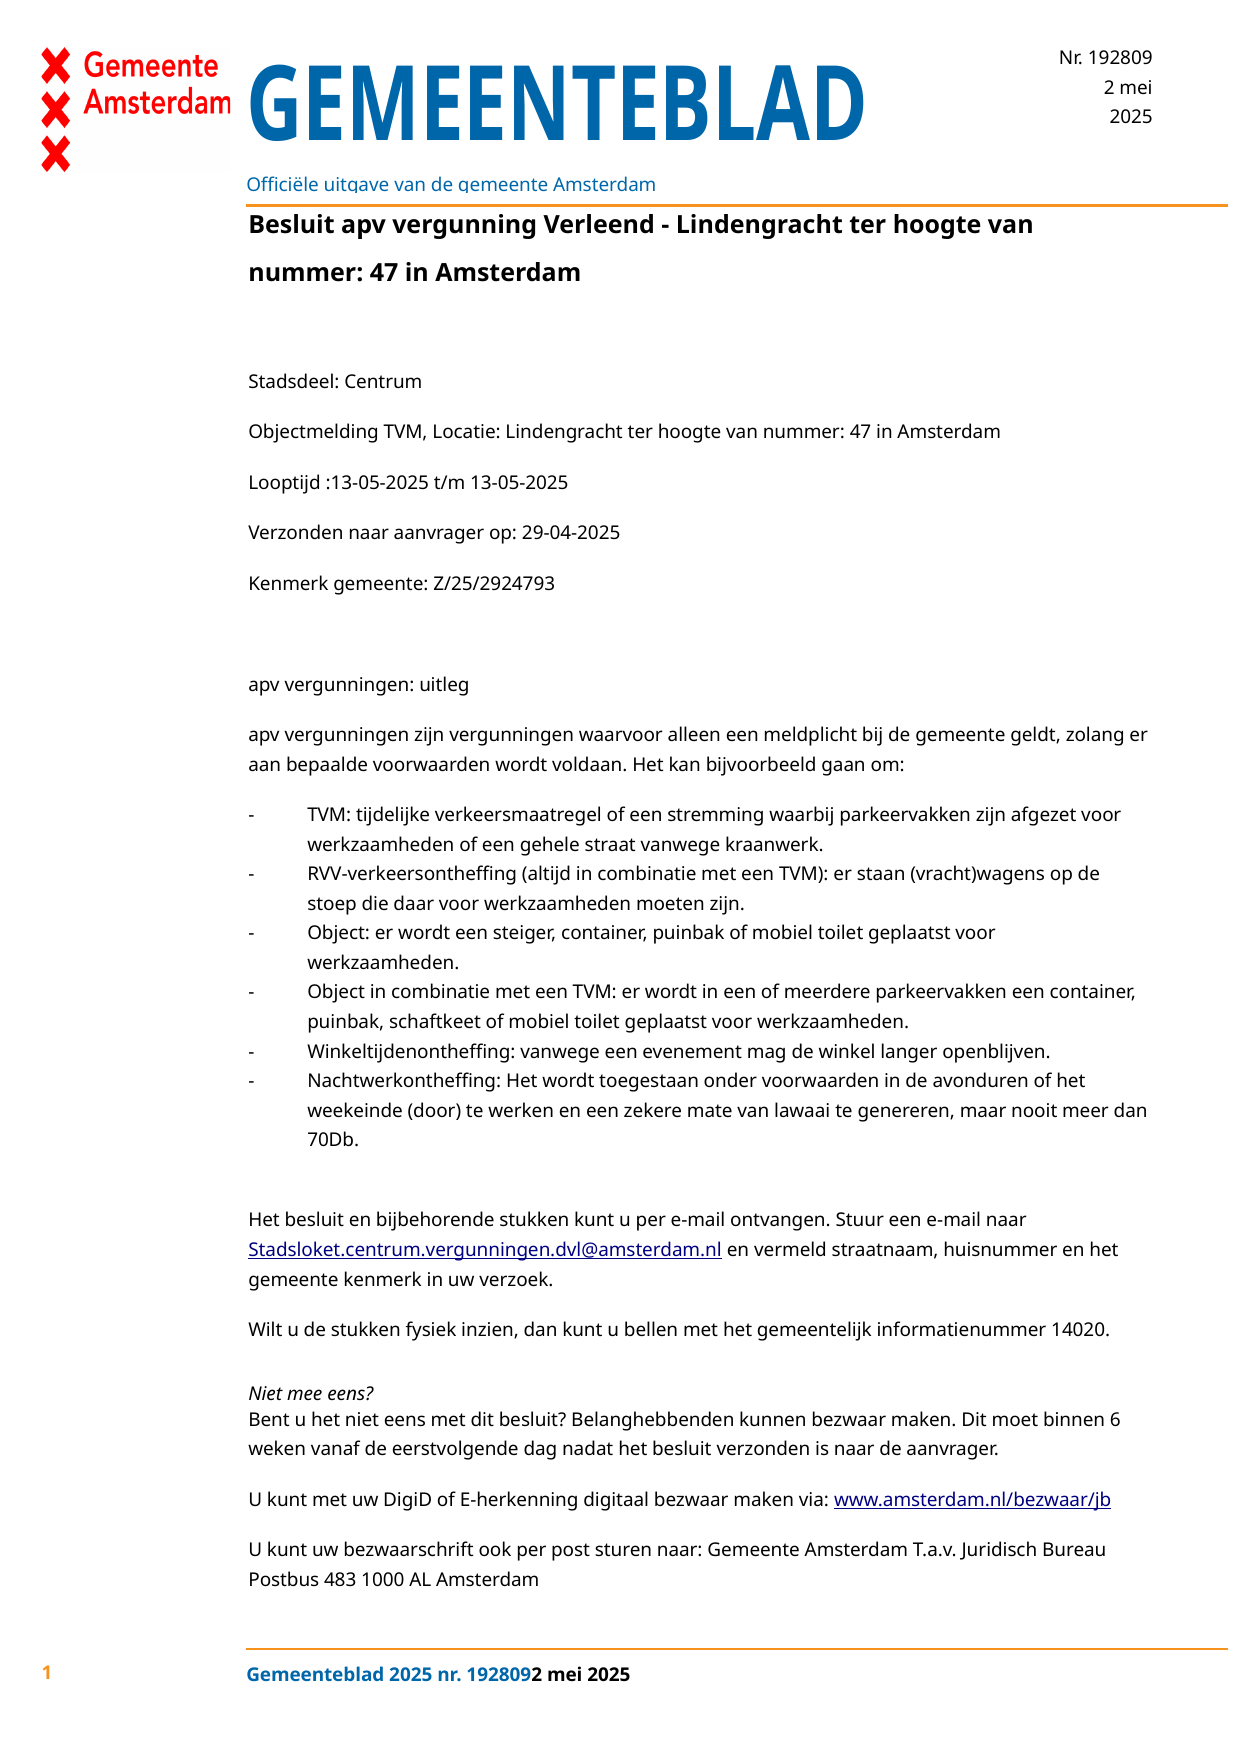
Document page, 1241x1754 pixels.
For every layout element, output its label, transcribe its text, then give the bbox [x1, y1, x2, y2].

picture [41, 47, 231, 172]
list TVM: tijdelijke verkeersmaatregel of een stremming waarbij parkeervakken zijn afgezet voor werkzaamheden of een gehele straat vanwege kraanwerk. [248, 801, 1152, 857]
text apv vergunningen: uitleg [248, 671, 1152, 697]
text Objectmelding TVM, Locatie: Lindengracht ter hoogte van nummer: 47 in Amsterdam [248, 419, 1152, 444]
list Nachtwerkontheffing: Het wordt toegestaan onder voorwaarden in de avonduren of het weekeinde (door) te werken en een zekere mate van lawaai te genereren, maar nooit meer dan 70Db. [248, 1067, 1152, 1152]
list Object: er wordt een steiger, container, puinbak of mobiel toilet geplaatst voor werkzaamheden. [248, 919, 1152, 975]
text Niet mee eens? [248, 1380, 1152, 1406]
list Winkeltijdenontheffing: vanwege een evenement mag de winkel langer openblijven. [248, 1038, 1152, 1064]
text Wilt u de stukken fysiek inzien, dan kunt u bellen met het gemeentelijk informatienummer 14020. [248, 1316, 1152, 1342]
list Object in combinatie met een TVM: er wordt in een of meerdere parkeervakken een container, puinbak, schaftkeet of mobiel toilet geplaatst voor werkzaamheden. [248, 979, 1152, 1034]
list RVV-verkeersontheffing (altijd in combinatie met een TVM): er staan (vracht)wagens op de stoep die daar voor werkzaamheden moeten zijn. [248, 860, 1152, 916]
text Het besluit en bijbehorende stukken kunt u per e-mail ontvangen. Stuur een e-mail naar Stadsloket.centrum.vergunningen.dvl@amsterdam.nl en vermeld straatnaam, huisnummer en het gemeente kenmerk in uw verzoek. [248, 1207, 1152, 1292]
text Verzonden naar aanvrager op: 29-04-2025 [248, 519, 1152, 545]
text Bent u het niet eens met dit besluit? Belanghebbenden kunnen bezwaar maken. Dit moet binnen 6 weken vanaf de eerstvolgende dag nadat het besluit verzonden is naar de aanvrager. [248, 1406, 1152, 1461]
text Besluit apv vergunning Verleend - Lindengracht ter hoogte van nummer: 47 in Amsterdam [248, 207, 1152, 288]
text Looptijd :13-05-2025 t/m 13-05-2025 [248, 469, 1152, 495]
text Kenmerk gemeente: Z/25/2924793 [248, 570, 1152, 596]
text apv vergunningen zijn vergunningen waarvoor alleen een meldplicht bij de gemeente geldt, zolang er aan bepaalde voorwaarden wordt voldaan. Het kan bijvoorbeeld gaan om: [248, 721, 1152, 777]
text U kunt met uw DigiD of E-herkenning digitaal bezwaar maken via: www.amsterdam.nl/bezwaar/jb [248, 1486, 1152, 1512]
text U kunt uw bezwaarschrift ook per post sturen naar: Gemeente Amsterdam T.a.v. Juridisch Bureau Postbus 483 1000 AL Amsterdam [248, 1536, 1152, 1592]
text Stadsdeel: Centrum [248, 368, 1152, 394]
